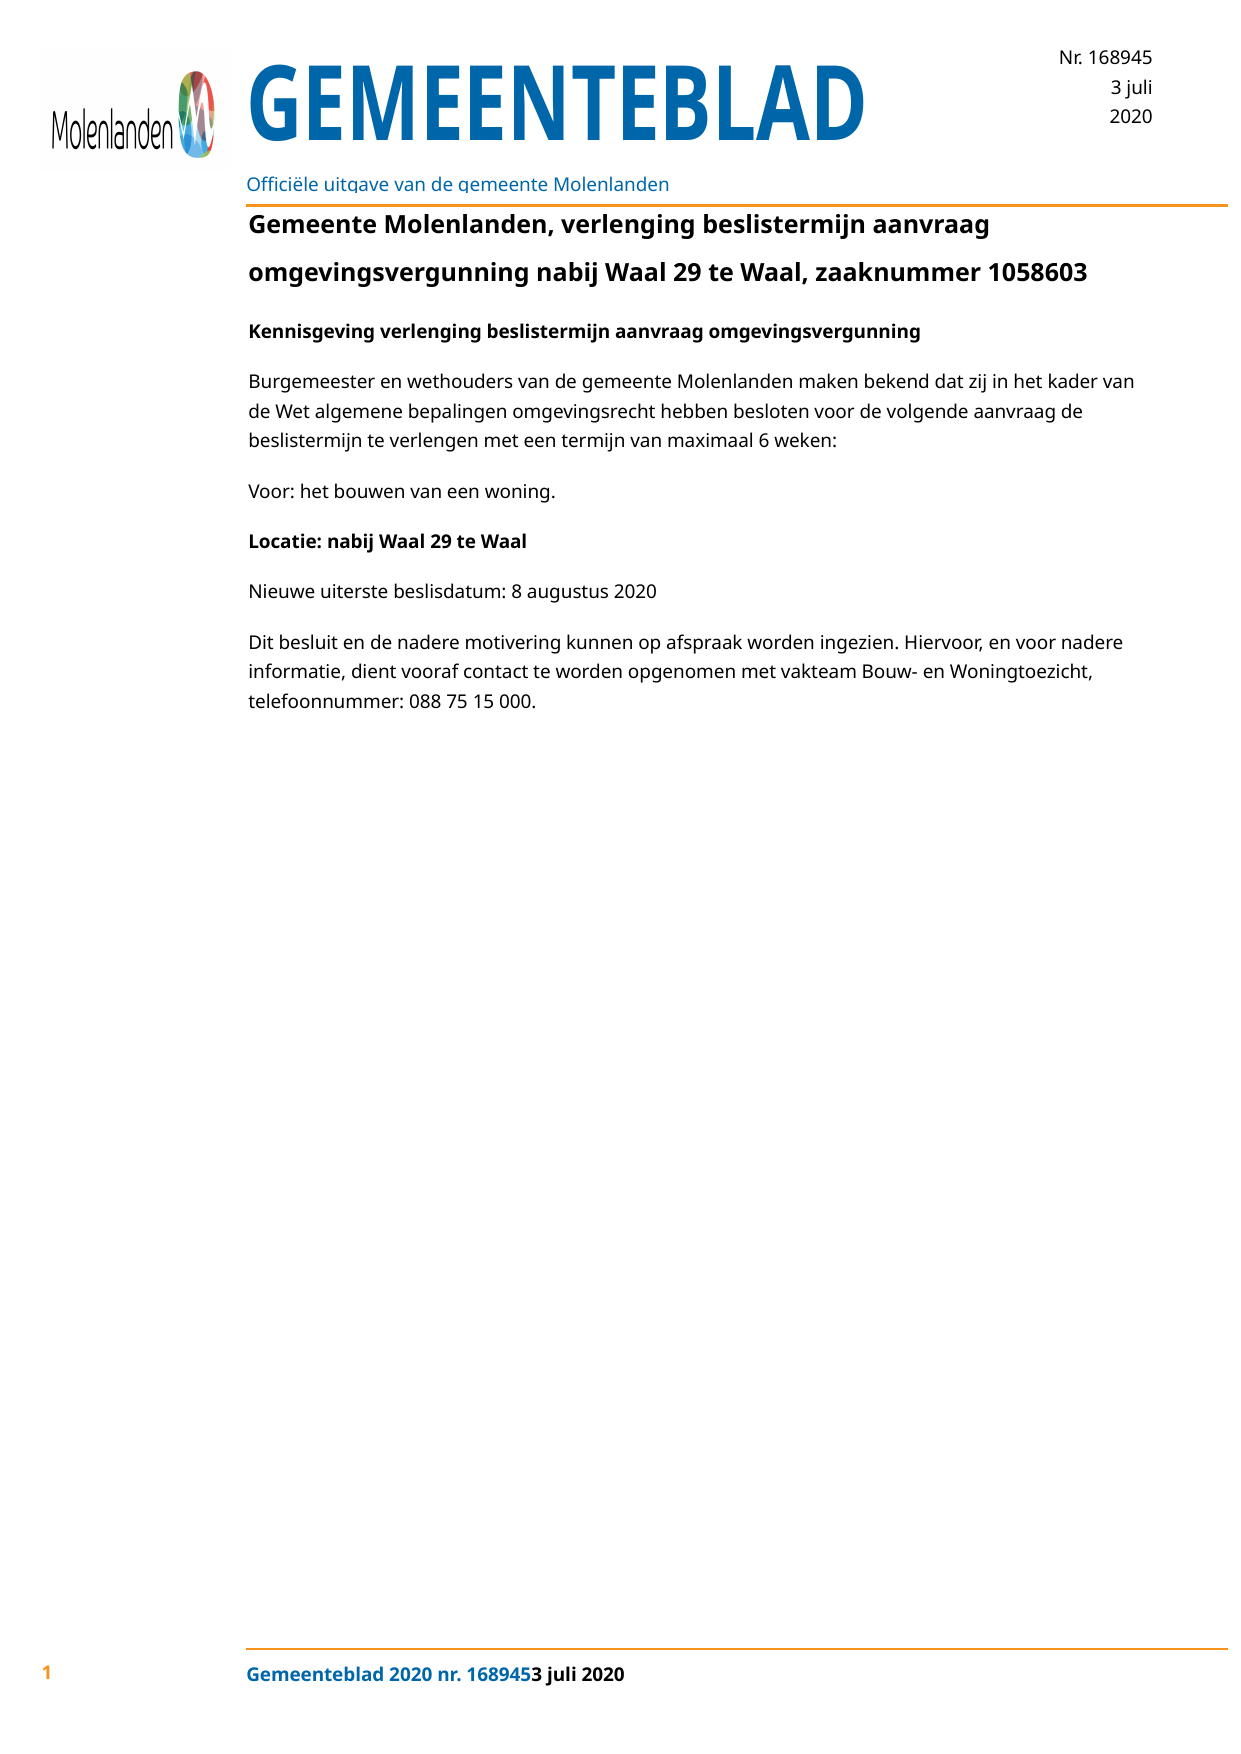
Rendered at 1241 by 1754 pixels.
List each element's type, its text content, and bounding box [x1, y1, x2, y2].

text Nieuwe uiterste beslisdatum: 8 augustus 2020 [248, 579, 1152, 604]
text Kennisgeving verlenging beslistermijn aanvraag omgevingsvergunning [248, 318, 1152, 344]
text Gemeente Molenlanden, verlenging beslistermijn aanvraag omgevingsvergunning nabij Waal 29 te Waal, zaaknummer 1058603 [248, 207, 1152, 288]
picture [41, 47, 231, 172]
text Voor: het bouwen van een woning. [248, 478, 1152, 504]
text Locatie: nabij Waal 29 te Waal [248, 528, 1152, 554]
text Dit besluit en de nadere motivering kunnen op afspraak worden ingezien. Hiervoor, en voor nadere informatie, dient vooraf contact te worden opgenomen met vakteam Bouw- en Woningtoezicht, telefoonnummer: 088 75 15 000. [248, 629, 1152, 714]
text Burgemeester en wethouders van de gemeente Molenlanden maken bekend dat zij in het kader van de Wet algemene bepalingen omgevingsrecht hebben besloten voor de volgende aanvraag de beslistermijn te verlengen met een termijn van maximaal 6 weken: [248, 368, 1152, 453]
